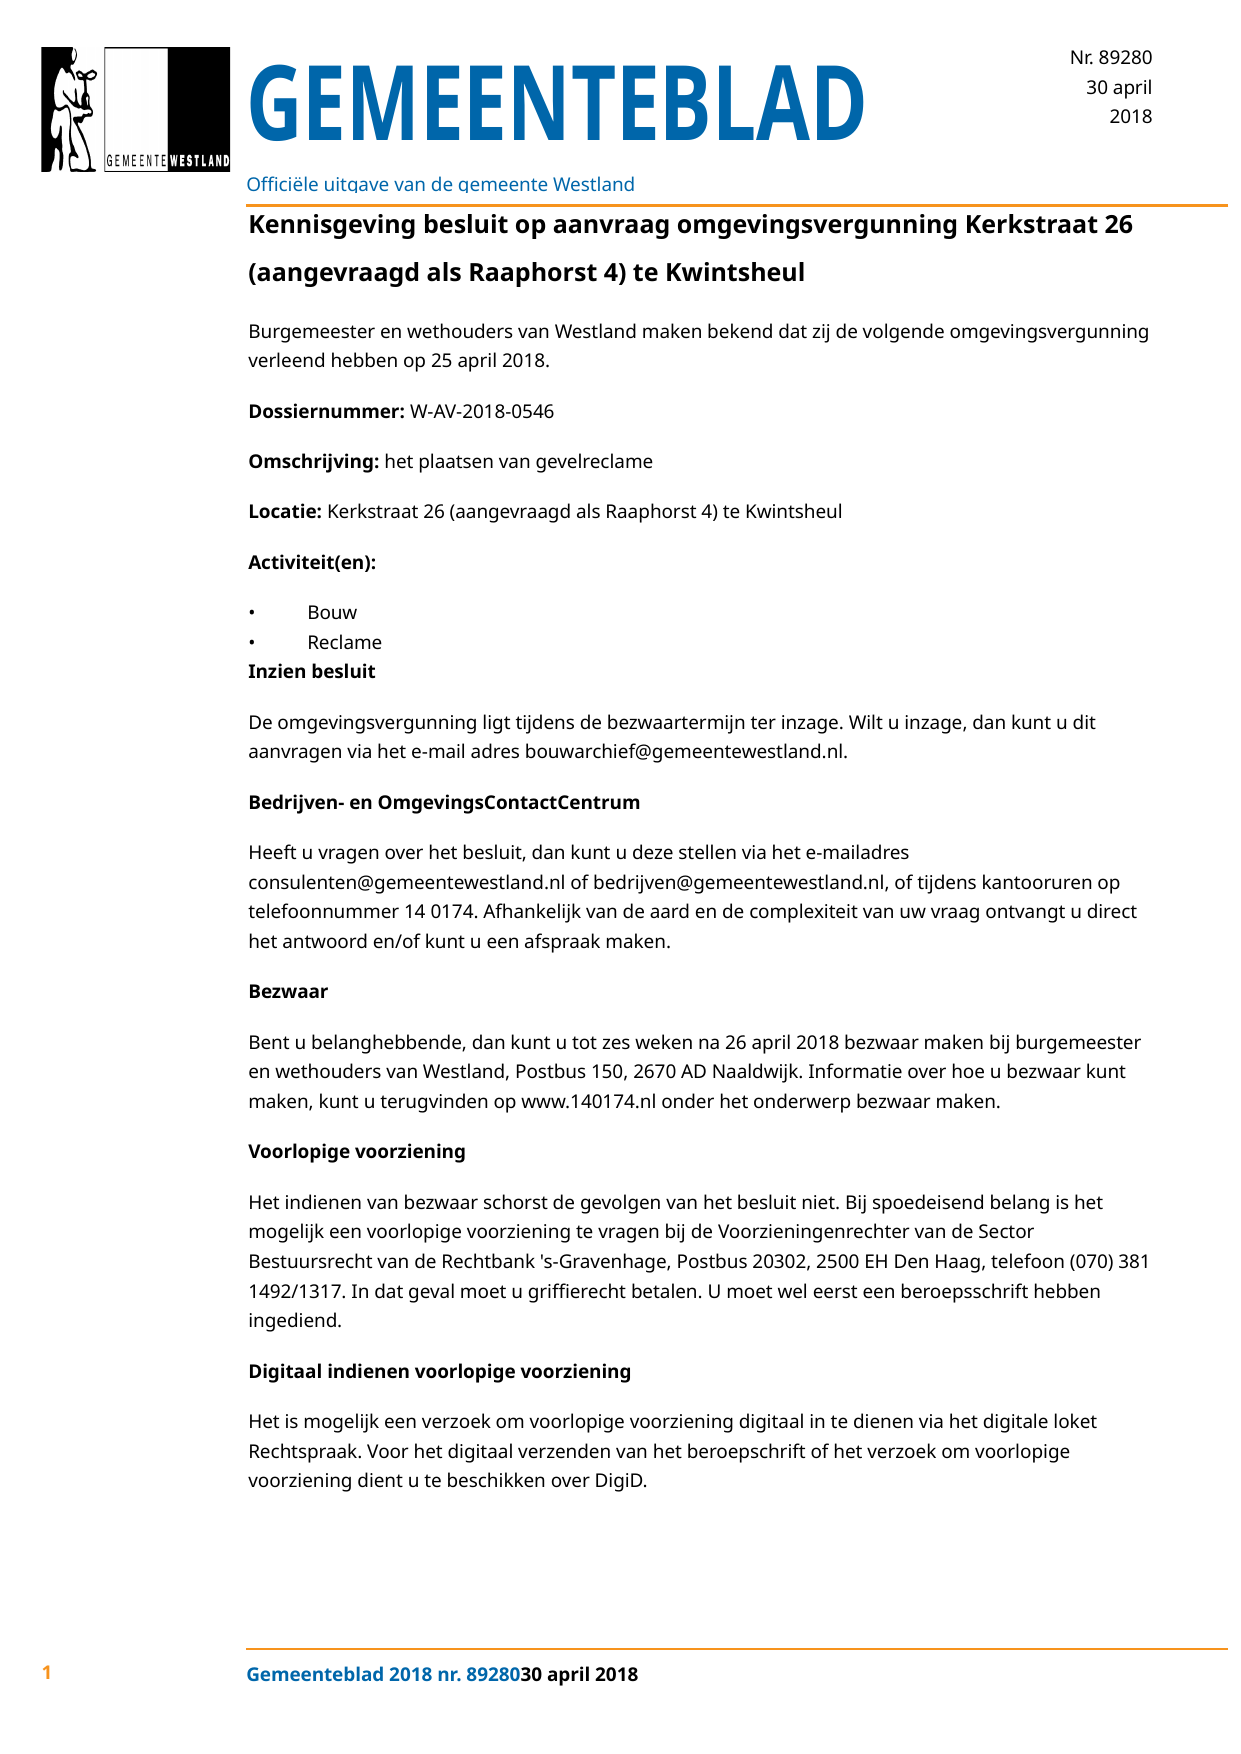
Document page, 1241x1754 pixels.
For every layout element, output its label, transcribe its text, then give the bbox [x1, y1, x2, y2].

text Het is mogelijk een verzoek om voorlopige voorziening digitaal in te dienen via het digitale loket Rechtspraak. Voor het digitaal verzenden van het beroepschrift of het verzoek om voorlopige voorziening dient u te beschikken over DigiD. [248, 1408, 1152, 1493]
list Reclame [248, 629, 1152, 655]
text Inzien besluit [248, 659, 1152, 684]
picture [41, 47, 231, 172]
text Voorlopige voorziening [248, 1139, 1152, 1164]
text Locatie: Kerkstraat 26 (aangevraagd als Raaphorst 4) te Kwintsheul [248, 499, 1152, 524]
text De omgevingsvergunning ligt tijdens de bezwaartermijn ter inzage. Wilt u inzage, dan kunt u dit aanvragen via het e-mail adres bouwarchief@gemeentewestland.nl. [248, 709, 1152, 764]
text Het indienen van bezwaar schorst de gevolgen van het besluit niet. Bij spoedeisend belang is het mogelijk een voorlopige voorziening te vragen bij de Voorzieningenrechter van de Sector Bestuursrecht van de Rechtbank 's-Gravenhage, Postbus 20302, 2500 EH Den Haag, telefoon (070) 381 1492/1317. In dat geval moet u griffierecht betalen. U moet wel eerst een beroepsschrift hebben ingediend. [248, 1189, 1152, 1333]
text Bent u belanghebbende, dan kunt u tot zes weken na 26 april 2018 bezwaar maken bij burgemeester en wethouders van Westland, Postbus 150, 2670 AD Naaldwijk. Informatie over hoe u bezwaar kunt maken, kunt u terugvinden op www.140174.nl onder het onderwerp bezwaar maken. [248, 1029, 1152, 1114]
text Heeft u vragen over het besluit, dan kunt u deze stellen via het e-mailadres consulenten@gemeentewestland.nl of bedrijven@gemeentewestland.nl, of tijdens kantooruren op telefoonnummer 14 0174. Afhankelijk van de aard en de complexiteit van uw vraag ontvangt u direct het antwoord en/of kunt u een afspraak maken. [248, 839, 1152, 954]
text Omschrijving: het plaatsen van gevelreclame [248, 448, 1152, 474]
text Activiteit(en): [248, 549, 1152, 575]
text Bezwaar [248, 979, 1152, 1004]
text Digitaal indienen voorlopige voorziening [248, 1358, 1152, 1384]
text Dossiernummer: W-AV-2018-0546 [248, 398, 1152, 424]
list Bouw [248, 599, 1152, 625]
text Kennisgeving besluit op aanvraag omgevingsvergunning Kerkstraat 26 (aangevraagd als Raaphorst 4) te Kwintsheul [248, 207, 1152, 288]
text Burgemeester en wethouders van Westland maken bekend dat zij de volgende omgevingsvergunning verleend hebben op 25 april 2018. [248, 318, 1152, 373]
text Bedrijven- en OmgevingsContactCentrum [248, 789, 1152, 815]
